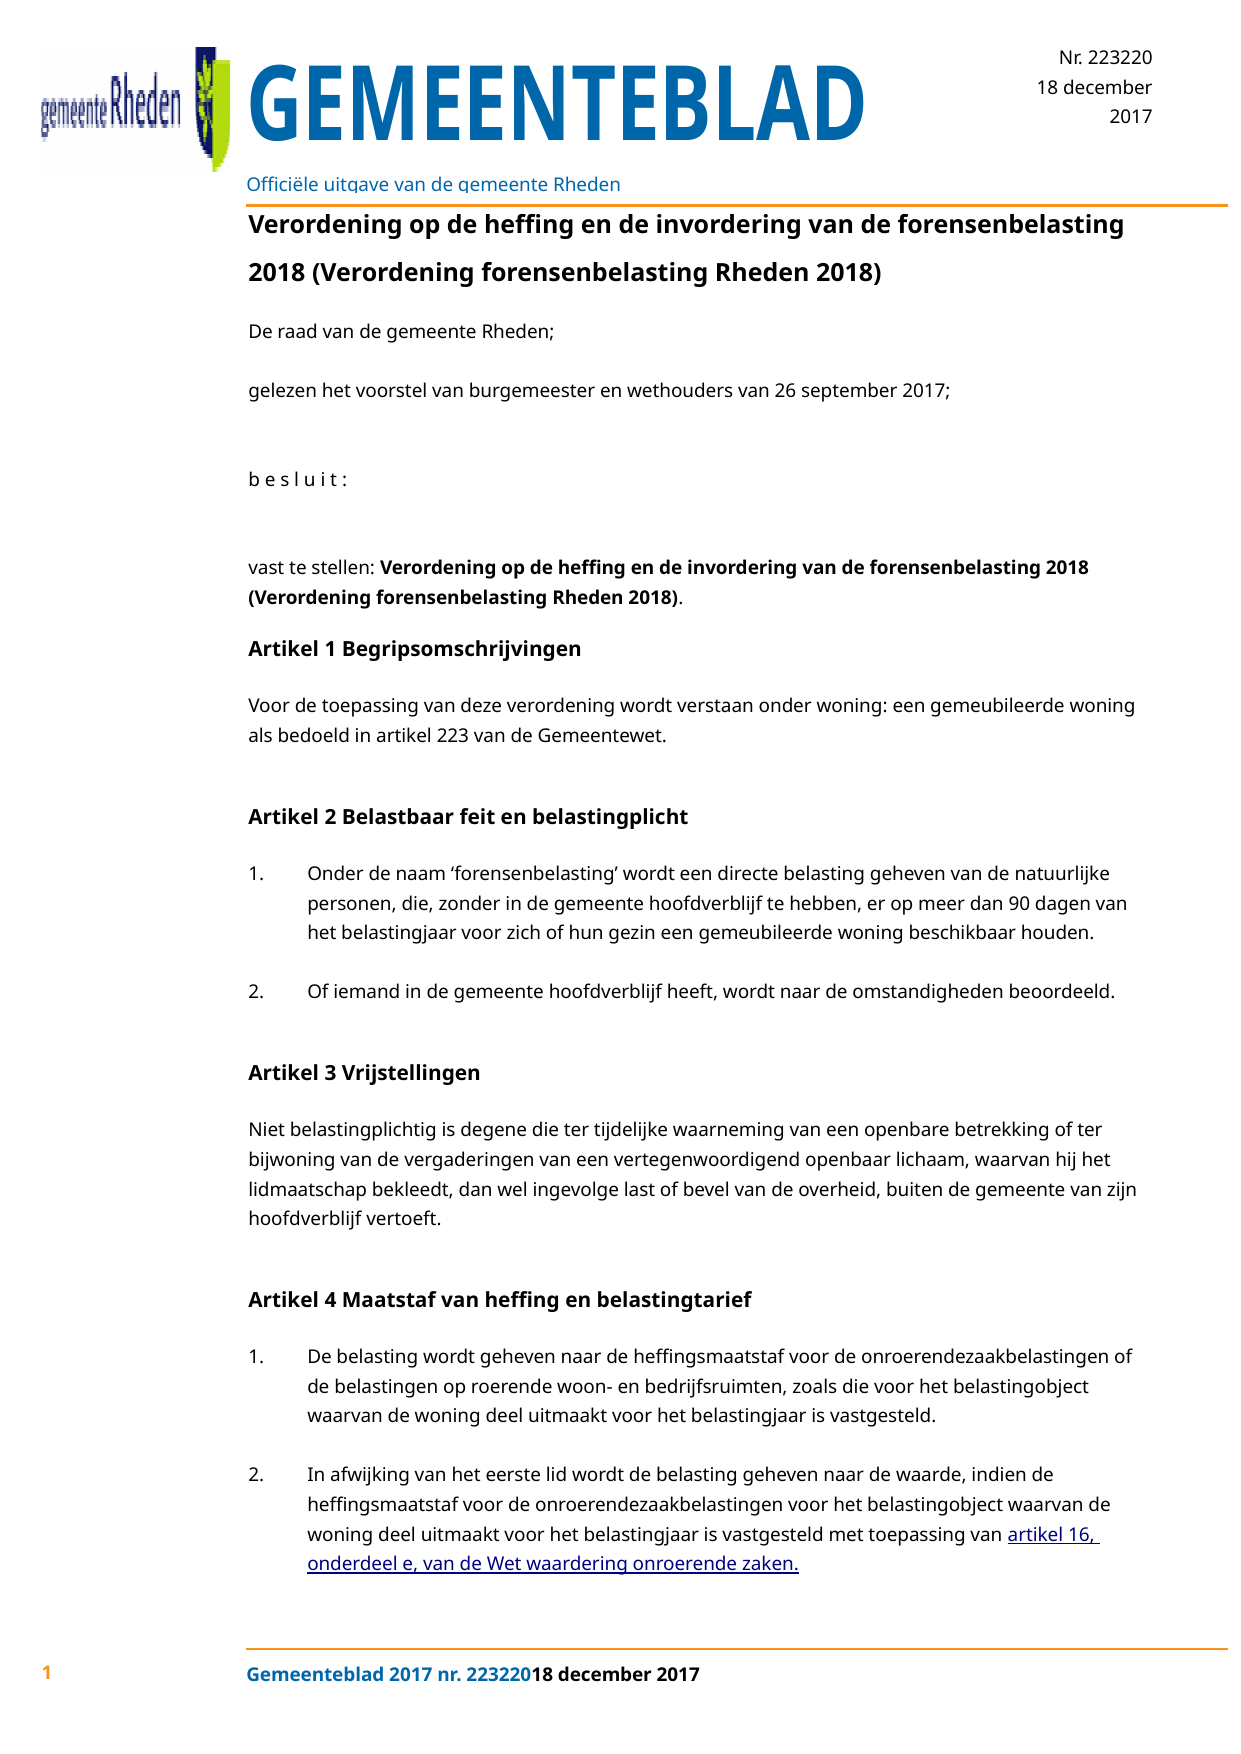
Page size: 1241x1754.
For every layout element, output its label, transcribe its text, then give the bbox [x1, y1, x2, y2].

list Of iemand in de gemeente hoofdverblijf heeft, wordt naar de omstandigheden beoordeeld. [248, 978, 1152, 1004]
text gelezen het voorstel van burgemeester en wethouders van 26 september 2017; [248, 377, 1152, 403]
text Artikel 4 Maatstaf van heffing en belastingtarief [248, 1285, 1152, 1314]
text Artikel 1 Begripsomschrijvingen [248, 634, 1152, 663]
text Artikel 2 Belastbaar feit en belastingplicht [248, 802, 1152, 831]
text vast te stellen: Verordening op de heffing en de invordering van de forensenbelasting 2018 (Verordening forensenbelasting Rheden 2018). [248, 554, 1152, 610]
text Niet belastingplichtig is degene die ter tijdelijke waarneming van een openbare betrekking of ter bijwoning van de vergaderingen van een vertegenwoordigend openbaar lichaam, waarvan hij het lidmaatschap bekleedt, dan wel ingevolge last of bevel van de overheid, buiten de gemeente van zijn hoofdverblijf vertoeft. [248, 1117, 1152, 1231]
list Onder de naam ‘forensenbelasting’ wordt een directe belasting geheven van de natuurlijke personen, die, zonder in de gemeente hoofdverblijf te hebben, er op meer dan 90 dagen van het belastingjaar voor zich of hun gezin een gemeubileerde woning beschikbaar houden. [248, 860, 1152, 945]
text Voor de toepassing van deze verordening wordt verstaan onder woning: een gemeubileerde woning als bedoeld in artikel 223 van de Gemeentewet. [248, 693, 1152, 748]
text Artikel 3 Vrijstellingen [248, 1058, 1152, 1087]
list In afwijking van het eerste lid wordt de belasting geheven naar de waarde, indien de heffingsmaatstaf voor de onroerendezaakbelastingen voor het belastingobject waarvan de woning deel uitmaakt voor het belastingjaar is vastgesteld met toepassing van artikel 16, onderdeel e, van de Wet waardering onroerende zaken. [248, 1462, 1152, 1576]
picture [41, 47, 231, 172]
text b e s l u i t : [248, 466, 1152, 492]
list De belasting wordt geheven naar de heffingsmaatstaf voor de onroerendezaakbelastingen of de belastingen op roerende woon- en bedrijfsruimten, zoals die voor het belastingobject waarvan de woning deel uitmaakt voor het belastingjaar is vastgesteld. [248, 1343, 1152, 1428]
text De raad van de gemeente Rheden; [248, 318, 1152, 344]
text Verordening op de heffing en de invordering van de forensenbelasting 2018 (Verordening forensenbelasting Rheden 2018) [248, 207, 1152, 288]
